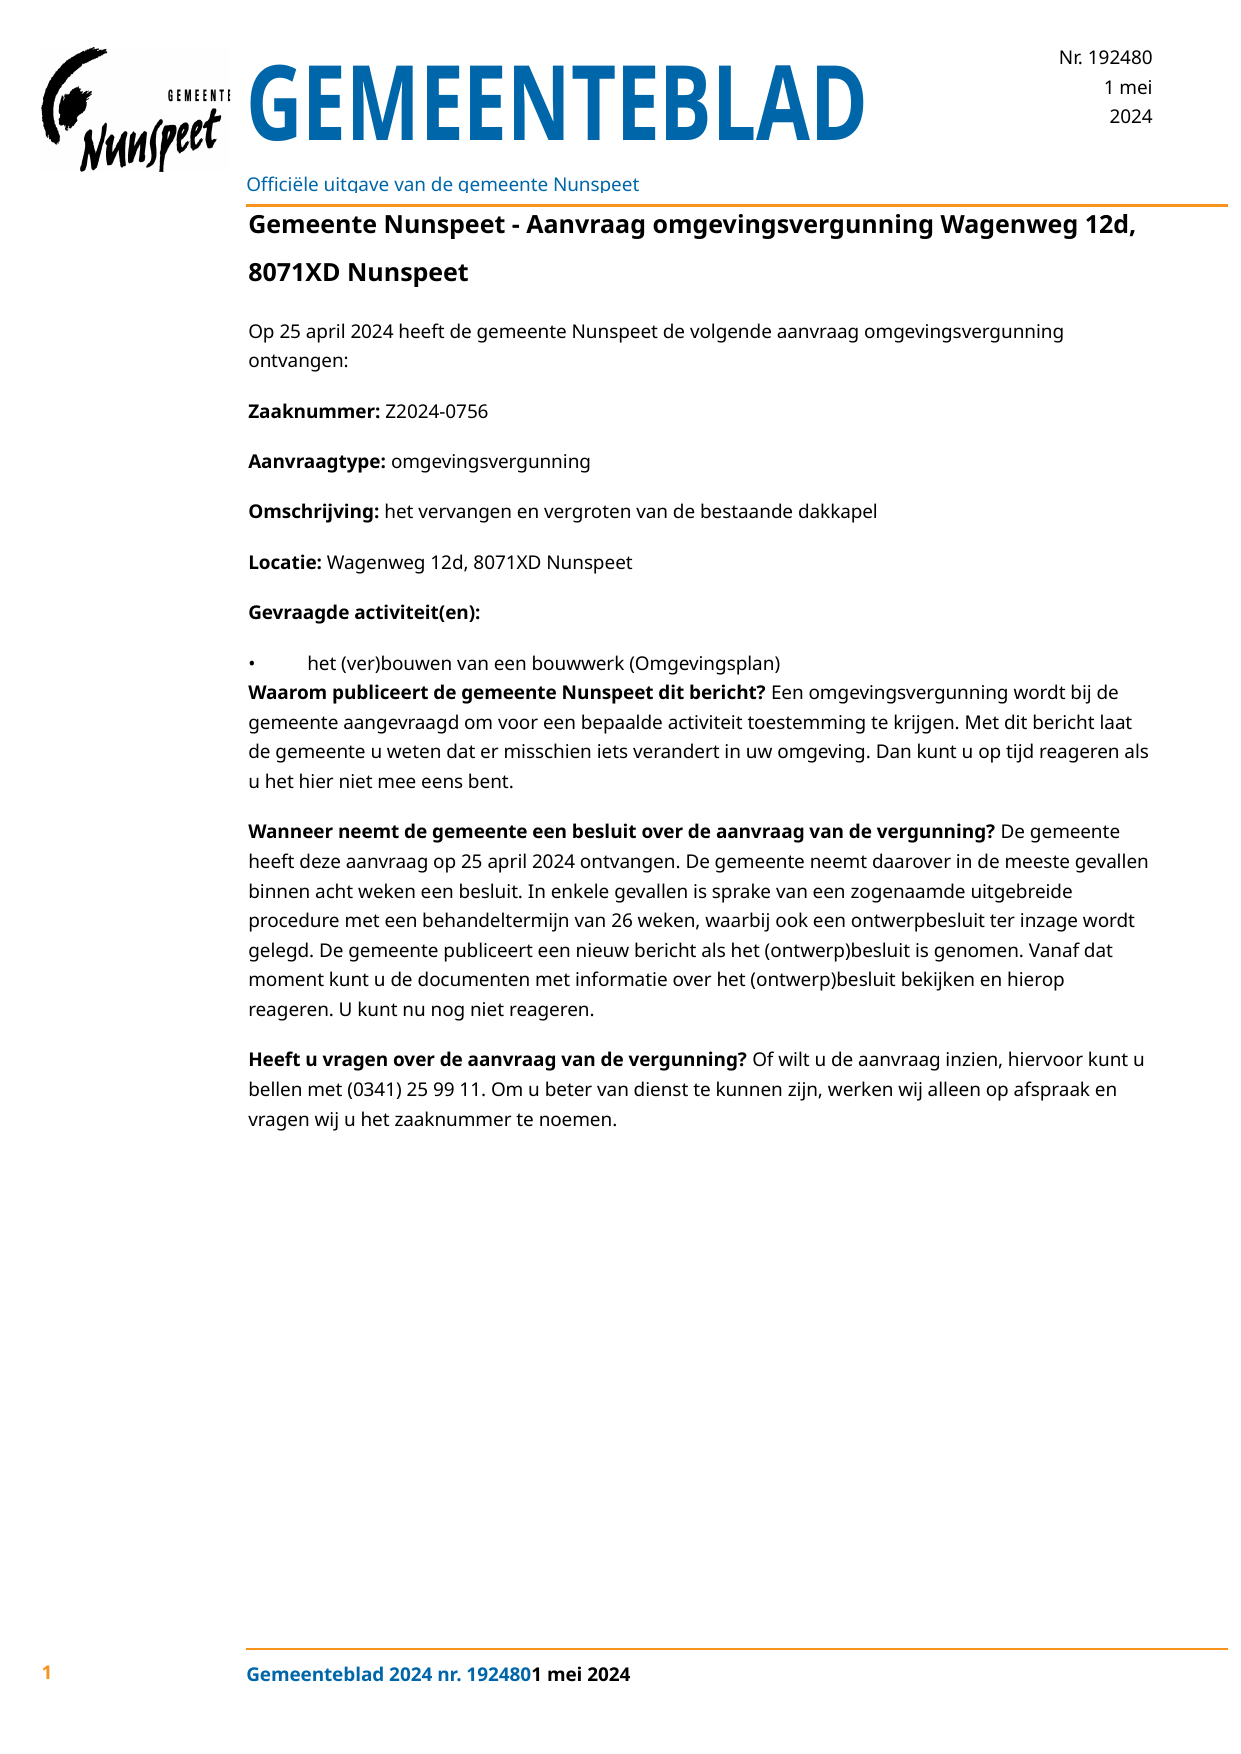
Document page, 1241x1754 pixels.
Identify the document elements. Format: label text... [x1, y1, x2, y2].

text Omschrijving: het vervangen en vergroten van de bestaande dakkapel [248, 499, 1152, 524]
text Aanvraagtype: omgevingsvergunning [248, 448, 1152, 474]
text Waarom publiceert de gemeente Nunspeet dit bericht? Een omgevingsvergunning wordt bij de gemeente aangevraagd om voor een bepaalde activiteit toestemming te krijgen. Met dit bericht laat de gemeente u weten dat er misschien iets verandert in uw omgeving. Dan kunt u op tijd reageren als u het hier niet mee eens bent. [248, 679, 1152, 794]
picture [41, 47, 231, 172]
list het (ver)bouwen van een bouwwerk (Omgevingsplan) [248, 650, 1152, 676]
text Gevraagde activiteit(en): [248, 599, 1152, 625]
text Zaaknummer: Z2024-0756 [248, 398, 1152, 424]
text Locatie: Wagenweg 12d, 8071XD Nunspeet [248, 549, 1152, 575]
text Heeft u vragen over de aanvraag van de vergunning? Of wilt u de aanvraag inzien, hiervoor kunt u bellen met (0341) 25 99 11. Om u beter van dienst te kunnen zijn, werken wij alleen op afspraak en vragen wij u het zaaknummer te noemen. [248, 1047, 1152, 1132]
text Gemeente Nunspeet - Aanvraag omgevingsvergunning Wagenweg 12d, 8071XD Nunspeet [248, 207, 1152, 288]
text Wanneer neemt de gemeente een besluit over de aanvraag van de vergunning? De gemeente heeft deze aanvraag op 25 april 2024 ontvangen. De gemeente neemt daarover in de meeste gevallen binnen acht weken een besluit. In enkele gevallen is sprake van een zogenaamde uitgebreide procedure met een behandeltermijn van 26 weken, waarbij ook een ontwerpbesluit ter inzage wordt gelegd. De gemeente publiceert een nieuw bericht als het (ontwerp)besluit is genomen. Vanaf dat moment kunt u de documenten met informatie over het (ontwerp)besluit bekijken en hierop reageren. U kunt nu nog niet reageren. [248, 819, 1152, 1022]
text Op 25 april 2024 heeft de gemeente Nunspeet de volgende aanvraag omgevingsvergunning ontvangen: [248, 318, 1152, 373]
